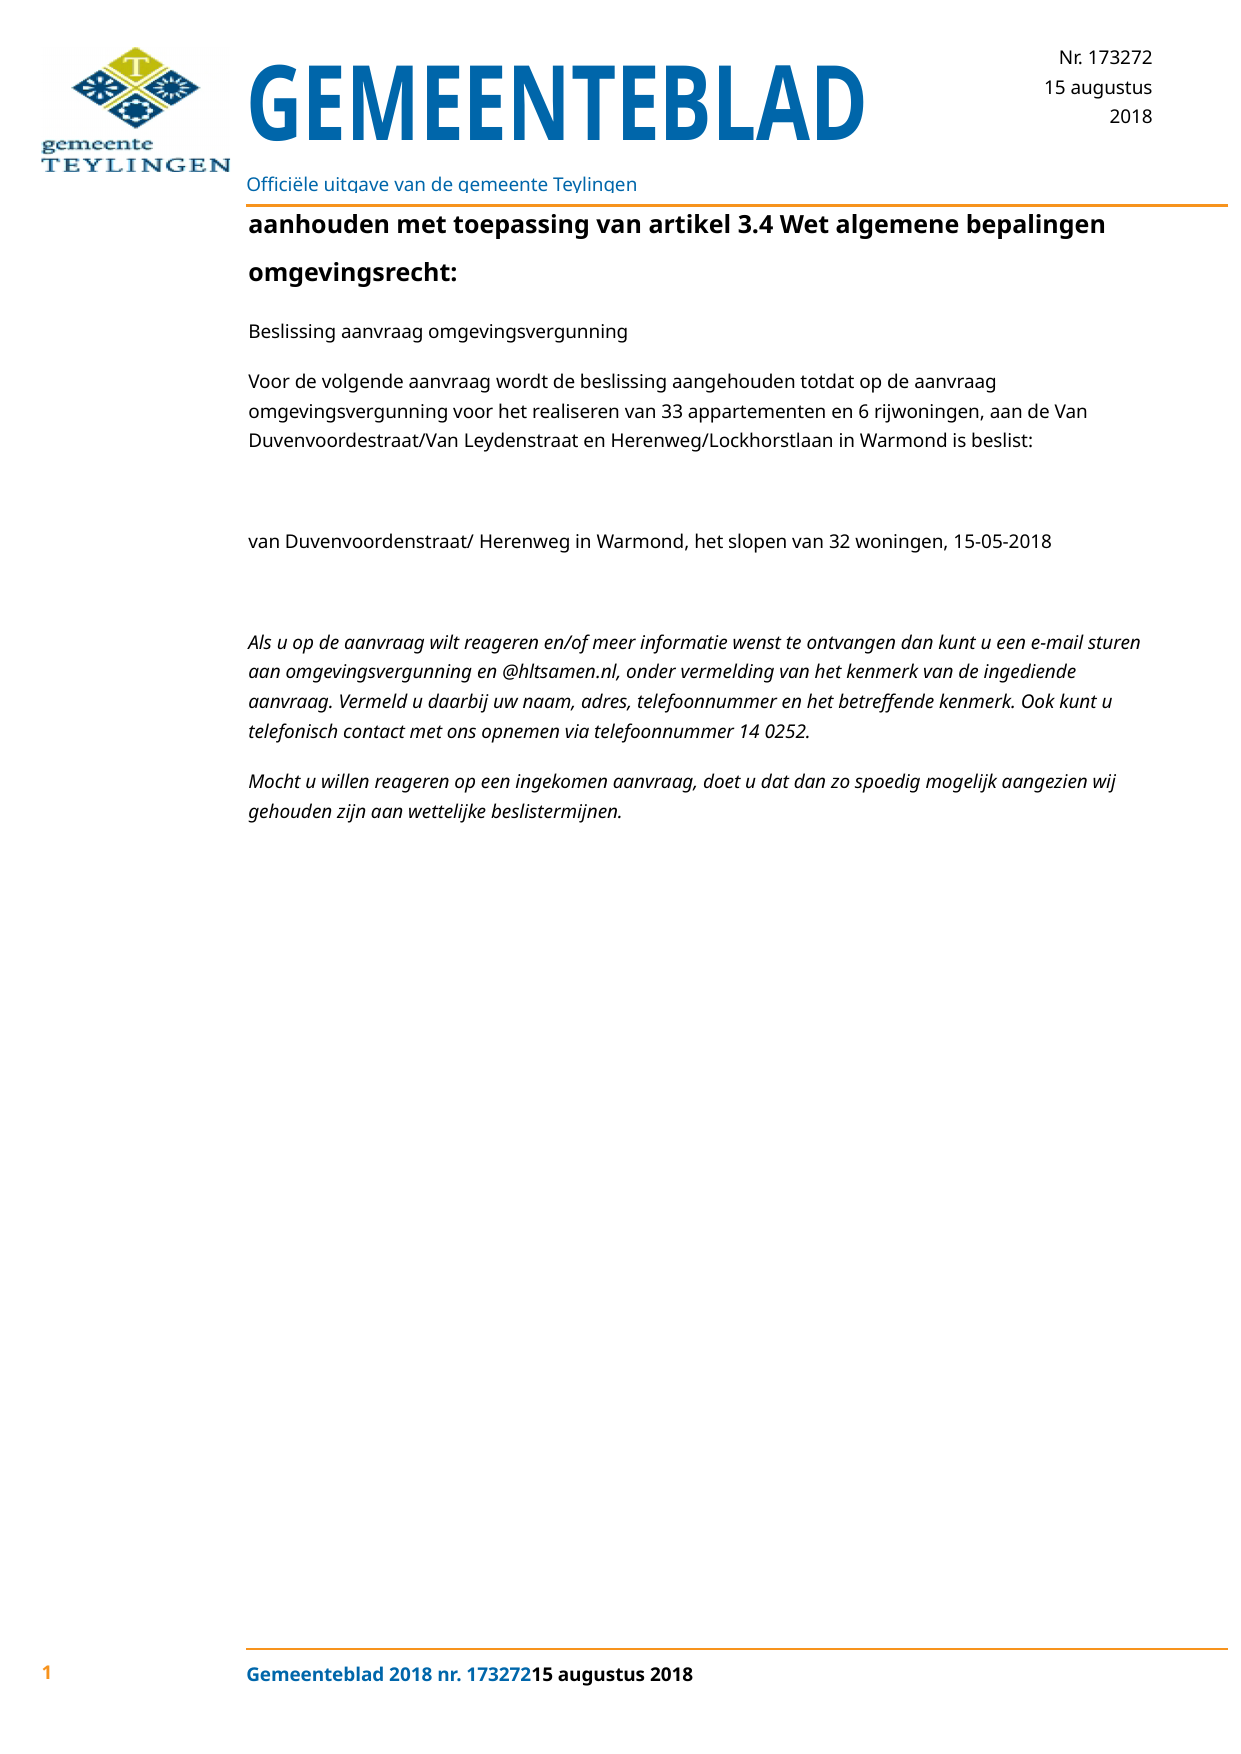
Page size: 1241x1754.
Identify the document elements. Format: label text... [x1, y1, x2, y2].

text Voor de volgende aanvraag wordt de beslissing aangehouden totdat op de aanvraag omgevingsvergunning voor het realiseren van 33 appartementen en 6 rijwoningen, aan de Van Duvenvoordestraat/Van Leydenstraat en Herenweg/Lockhorstlaan in Warmond is beslist: [248, 368, 1152, 453]
text van Duvenvoordenstraat/ Herenweg in Warmond, het slopen van 32 woningen, 15-05-2018 [248, 528, 1152, 554]
picture [41, 47, 231, 172]
text aanhouden met toepassing van artikel 3.4 Wet algemene bepalingen omgevingsrecht: [248, 207, 1152, 288]
text Beslissing aanvraag omgevingsvergunning [248, 318, 1152, 344]
text Mocht u willen reageren op een ingekomen aanvraag, doet u dat dan zo spoedig mogelijk aangezien wij gehouden zijn aan wettelijke beslistermijnen. [248, 768, 1152, 824]
text Als u op de aanvraag wilt reageren en/of meer informatie wenst te ontvangen dan kunt u een e-mail sturen aan omgevingsvergunning en @hltsamen.nl, onder vermelding van het kenmerk van de ingediende aanvraag. Vermeld u daarbij uw naam, adres, telefoonnummer en het betreffende kenmerk. Ook kunt u telefonisch contact met ons opnemen via telefoonnummer 14 0252. [248, 629, 1152, 744]
